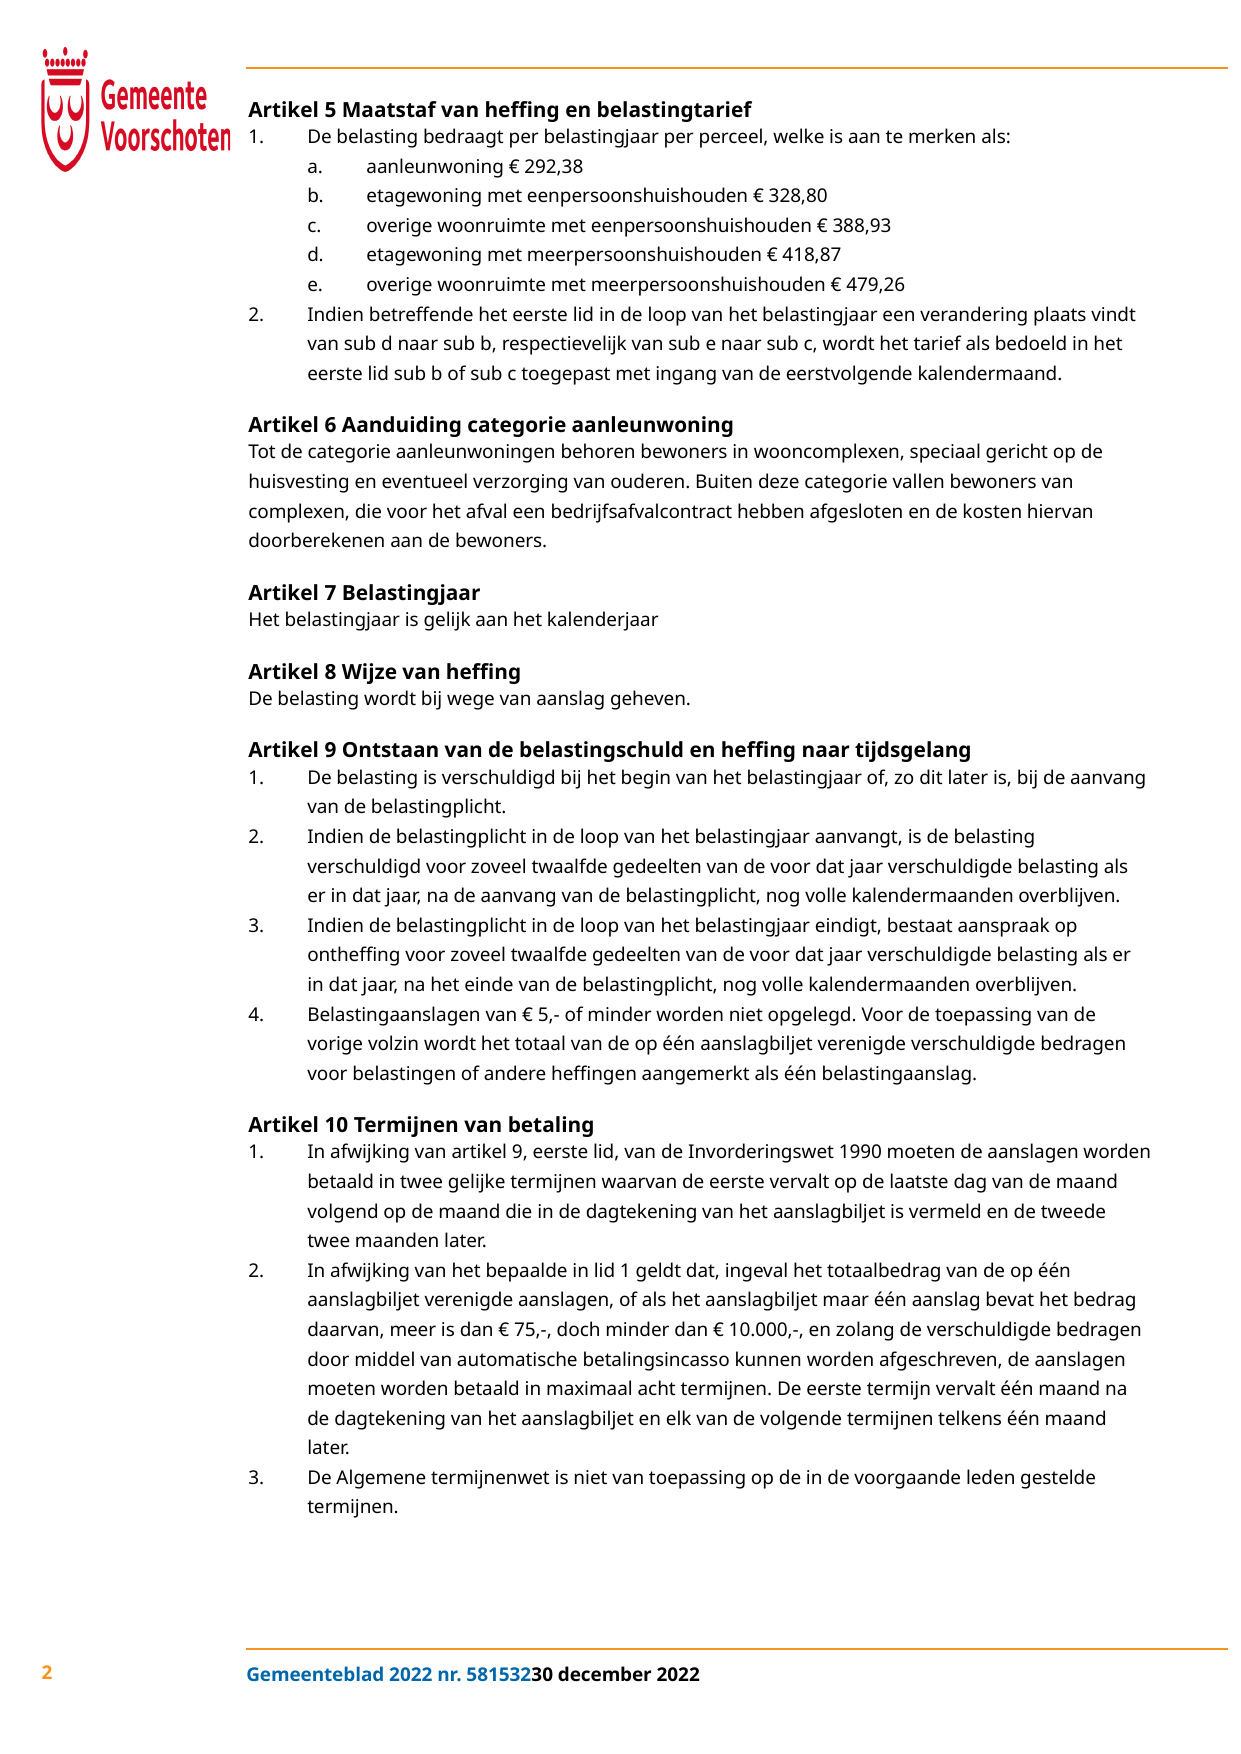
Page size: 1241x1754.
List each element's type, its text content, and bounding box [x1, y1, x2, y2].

list etagewoning met meerpersoonshuishouden € 418,87 [307, 242, 1152, 267]
list Indien betreffende het eerste lid in de loop van het belastingjaar een verandering plaats vindt van sub d naar sub b, respectievelijk van sub e naar sub c, wordt het tarief als bedoeld in het eerste lid sub b of sub c toegepast met ingang van de eerstvolgende kalendermaand. [248, 301, 1152, 386]
picture [41, 47, 231, 172]
list etagewoning met eenpersoonshuishouden € 328,80 [307, 182, 1152, 208]
text Artikel 10 Termijnen van betaling [248, 1110, 1152, 1139]
text Artikel 6 Aanduiding categorie aanleunwoning [248, 410, 1152, 439]
list overige woonruimte met eenpersoonshuishouden € 388,93 [307, 212, 1152, 238]
list Indien de belastingplicht in de loop van het belastingjaar eindigt, bestaat aanspraak op ontheffing voor zoveel twaalfde gedeelten van de voor dat jaar verschuldigde belasting als er in dat jaar, na het einde van de belastingplicht, nog volle kalendermaanden overblijven. [248, 912, 1152, 997]
list De Algemene termijnenwet is niet van toepassing op de in de voorgaande leden gestelde termijnen. [248, 1464, 1152, 1519]
list Belastingaanslagen van € 5,- of minder worden niet opgelegd. Voor de toepassing van de vorige volzin wordt het totaal van de op één aanslagbiljet verenigde verschuldigde bedragen voor belastingen of andere heffingen aangemerkt als één belastingaanslag. [248, 1001, 1152, 1086]
text Artikel 5 Maatstaf van heffing en belastingtarief [248, 95, 1152, 123]
list overige woonruimte met meerpersoonshuishouden € 479,26 [307, 271, 1152, 297]
text Artikel 7 Belastingjaar [248, 578, 1152, 606]
text De belasting wordt bij wege van aanslag geheven. [248, 685, 1152, 711]
text Het belastingjaar is gelijk aan het kalenderjaar [248, 606, 1152, 632]
list aanleunwoning € 292,38 [307, 153, 1152, 178]
text Artikel 8 Wijze van heffing [248, 657, 1152, 685]
list Indien de belastingplicht in de loop van het belastingjaar aanvangt, is de belasting verschuldigd voor zoveel twaalfde gedeelten van de voor dat jaar verschuldigde belasting als er in dat jaar, na de aanvang van de belastingplicht, nog volle kalendermaanden overblijven. [248, 823, 1152, 908]
text Artikel 9 Ontstaan van de belastingschuld en heffing naar tijdsgelang [248, 736, 1152, 764]
list In afwijking van het bepaalde in lid 1 geldt dat, ingeval het totaalbedrag van de op één aanslagbiljet verenigde aanslagen, of als het aanslagbiljet maar één aanslag bevat het bedrag daarvan, meer is dan € 75,-, doch minder dan € 10.000,-, en zolang de verschuldigde bedragen door middel van automatische betalingsincasso kunnen worden afgeschreven, de aanslagen moeten worden betaald in maximaal acht termijnen. De eerste termijn vervalt één maand na de dagtekening van het aanslagbiljet en elk van de volgende termijnen telkens één maand later. [248, 1257, 1152, 1460]
list In afwijking van artikel 9, eerste lid, van de Invorderingswet 1990 moeten de aanslagen worden betaald in twee gelijke termijnen waarvan de eerste vervalt op de laatste dag van de maand volgend op de maand die in de dagtekening van het aanslagbiljet is vermeld en de tweede twee maanden later. [248, 1139, 1152, 1253]
text Tot de categorie aanleunwoningen behoren bewoners in wooncomplexen, speciaal gericht op de huisvesting en eventueel verzorging van ouderen. Buiten deze categorie vallen bewoners van complexen, die voor het afval een bedrijfsafvalcontract hebben afgesloten en de kosten hiervan doorberekenen aan de bewoners. [248, 439, 1152, 553]
list De belasting is verschuldigd bij het begin van het belastingjaar of, zo dit later is, bij de aanvang van de belastingplicht. [248, 764, 1152, 819]
list De belasting bedraagt per belastingjaar per perceel, welke is aan te merken als: [248, 123, 1152, 149]
